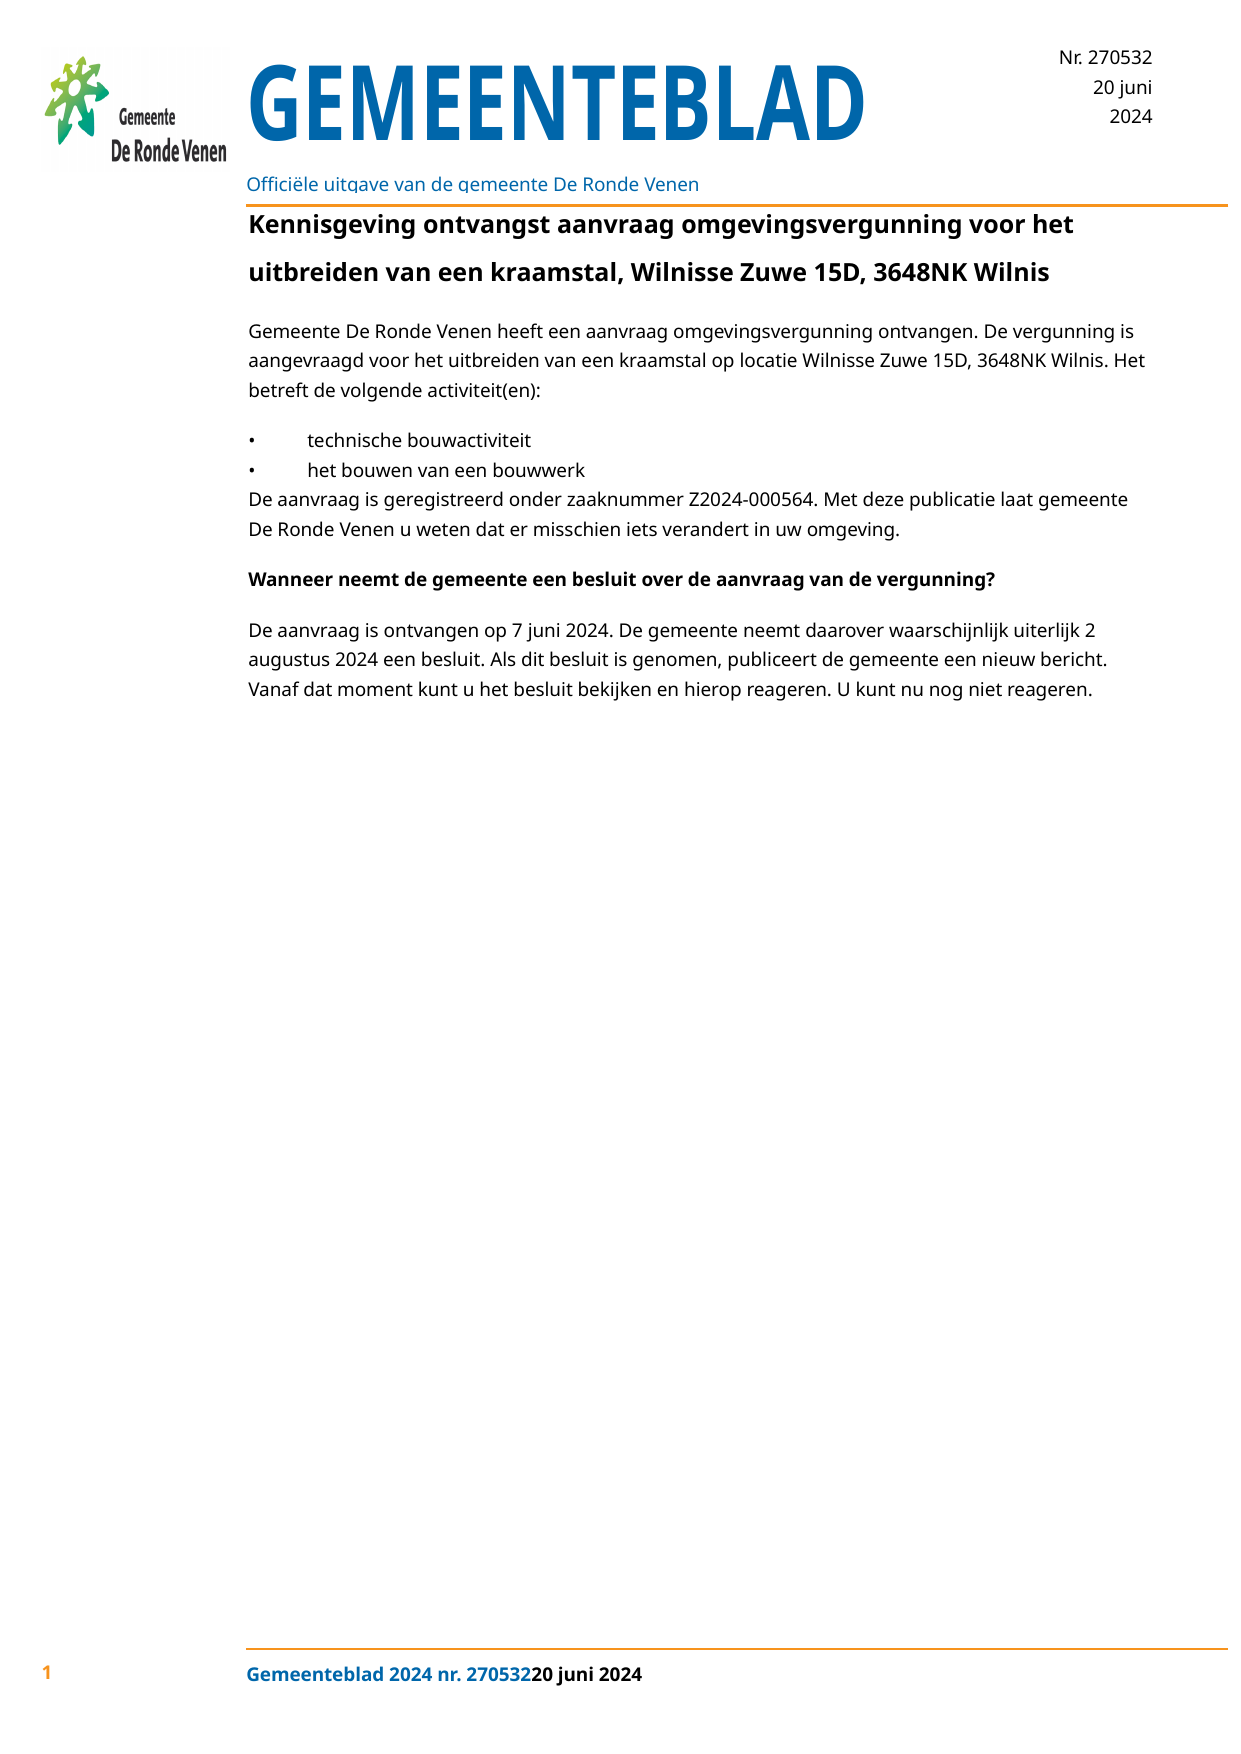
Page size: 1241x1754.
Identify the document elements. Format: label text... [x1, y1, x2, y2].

text Kennisgeving ontvangst aanvraag omgevingsvergunning voor het uitbreiden van een kraamstal, Wilnisse Zuwe 15D, 3648NK Wilnis [248, 207, 1152, 288]
text De aanvraag is geregistreerd onder zaaknummer Z2024-000564. Met deze publicatie laat gemeente De Ronde Venen u weten dat er misschien iets verandert in uw omgeving. [248, 487, 1152, 542]
text Wanneer neemt de gemeente een besluit over de aanvraag van de vergunning? [248, 567, 1152, 592]
list het bouwen van een bouwwerk [248, 457, 1152, 483]
list technische bouwactiviteit [248, 427, 1152, 453]
text De aanvraag is ontvangen op 7 juni 2024. De gemeente neemt daarover waarschijnlijk uiterlijk 2 augustus 2024 een besluit. Als dit besluit is genomen, publiceert de gemeente een nieuw bericht. Vanaf dat moment kunt u het besluit bekijken en hierop reageren. U kunt nu nog niet reageren. [248, 617, 1152, 702]
picture [41, 47, 231, 172]
text Gemeente De Ronde Venen heeft een aanvraag omgevingsvergunning ontvangen. De vergunning is aangevraagd voor het uitbreiden van een kraamstal op locatie Wilnisse Zuwe 15D, 3648NK Wilnis. Het betreft de volgende activiteit(en): [248, 318, 1152, 403]
